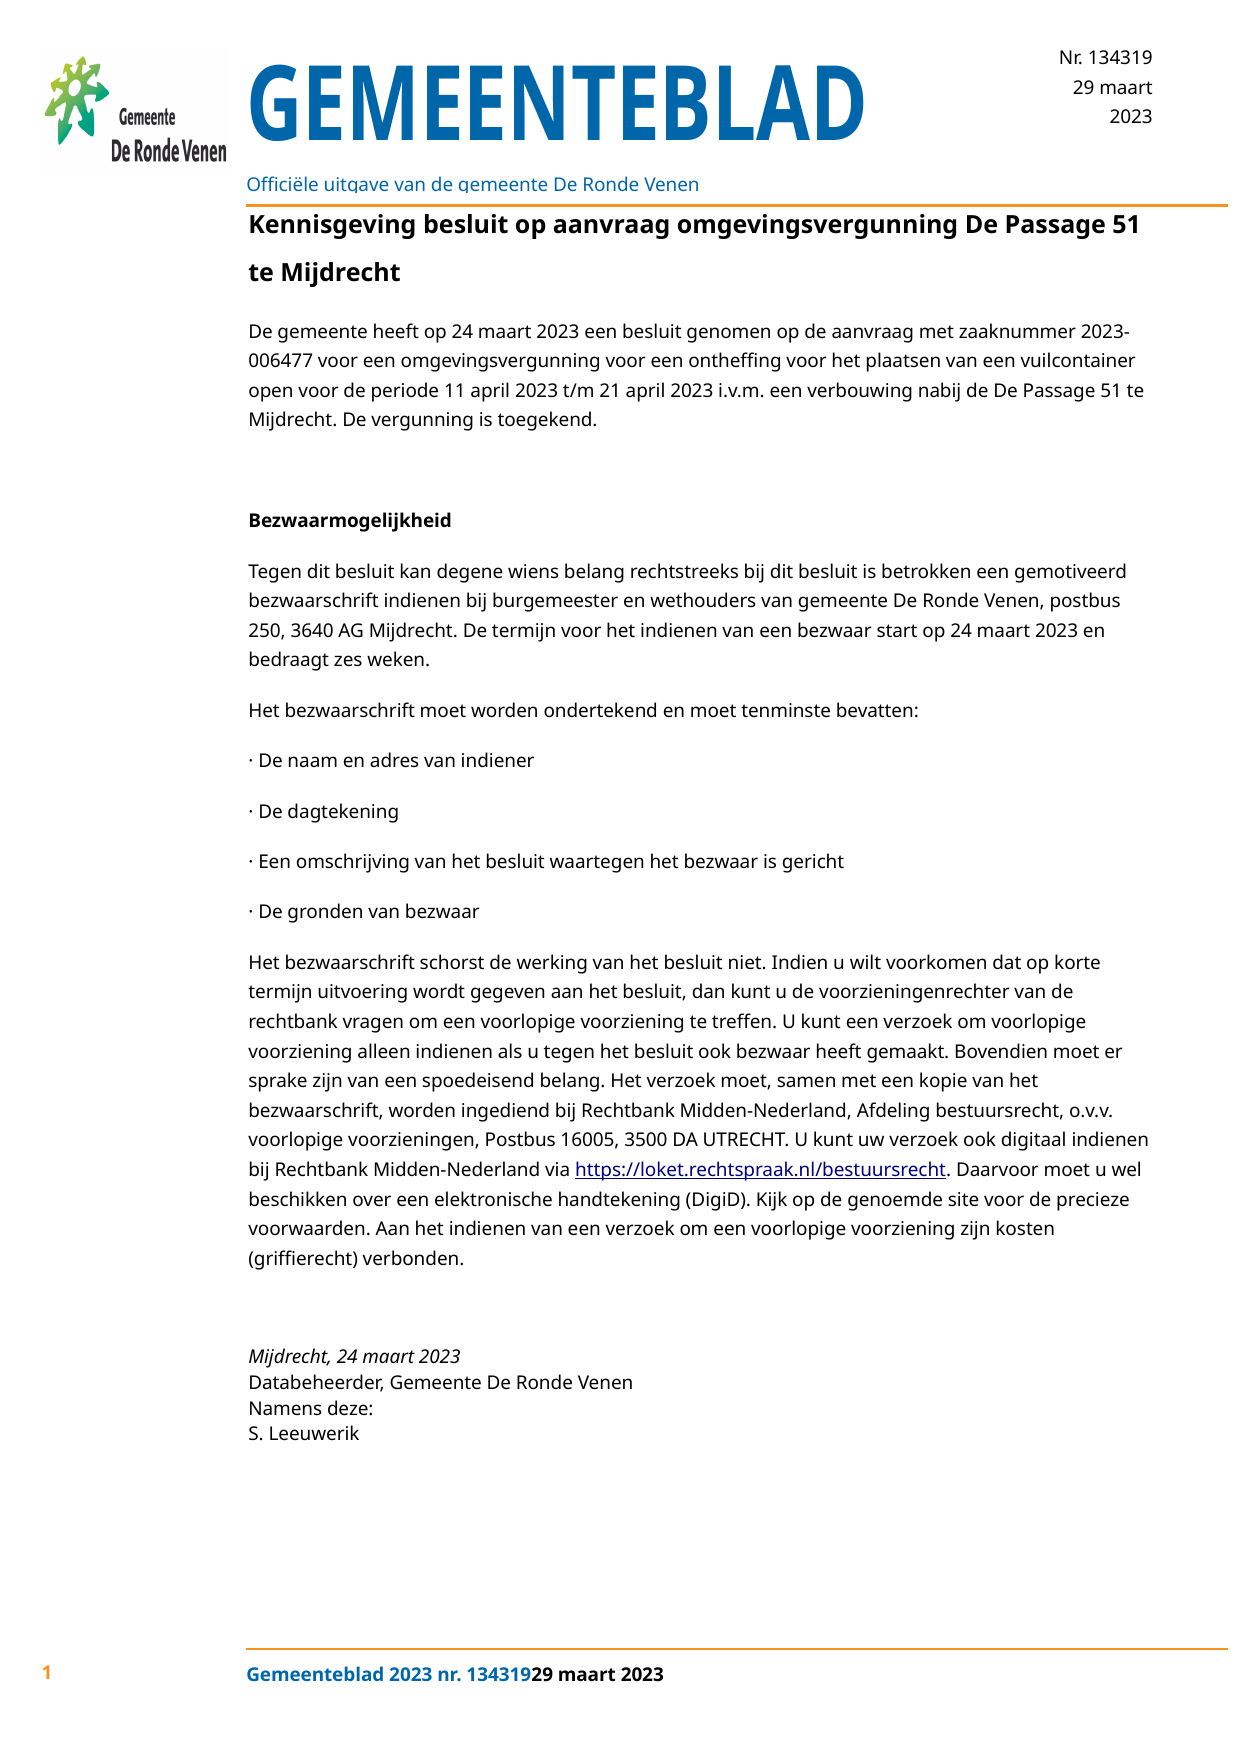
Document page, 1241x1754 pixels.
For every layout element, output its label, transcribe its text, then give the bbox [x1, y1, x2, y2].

text · Een omschrijving van het besluit waartegen het bezwaar is gericht [248, 848, 1152, 874]
text · De dagtekening [248, 798, 1152, 824]
text Tegen dit besluit kan degene wiens belang rechtstreeks bij dit besluit is betrokken een gemotiveerd bezwaarschrift indienen bij burgemeester en wethouders van gemeente De Ronde Venen, postbus 250, 3640 AG Mijdrecht. De termijn voor het indienen van een bezwaar start op 24 maart 2023 en bedraagt zes weken. [248, 558, 1152, 672]
text Het bezwaarschrift moet worden ondertekend en moet tenminste bevatten: [248, 697, 1152, 723]
text Het bezwaarschrift schorst de werking van het besluit niet. Indien u wilt voorkomen dat op korte termijn uitvoering wordt gegeven aan het besluit, dan kunt u de voorzieningenrechter van de rechtbank vragen om een voorlopige voorziening te treffen. U kunt een verzoek om voorlopige voorziening alleen indienen als u tegen het besluit ook bezwaar heeft gemaakt. Bovendien moet er sprake zijn van een spoedeisend belang. Het verzoek moet, samen met een kopie van het bezwaarschrift, worden ingediend bij Rechtbank Midden-Nederland, Afdeling bestuursrecht, o.v.v. voorlopige voorzieningen, Postbus 16005, 3500 DA UTRECHT. U kunt uw verzoek ook digitaal indienen bij Rechtbank Midden-Nederland via https://loket.rechtspraak.nl/bestuursrecht. Daarvoor moet u wel beschikken over een elektronische handtekening (DigiD). Kijk op de genoemde site voor de precieze voorwaarden. Aan het indienen van een verzoek om een voorlopige voorziening zijn kosten (griffierecht) verbonden. [248, 949, 1152, 1271]
text Kennisgeving besluit op aanvraag omgevingsvergunning De Passage 51 te Mijdrecht [248, 207, 1152, 288]
text S. Leeuwerik [248, 1420, 1152, 1446]
text Bezwaarmogelijkheid [248, 507, 1152, 533]
text Namens deze: [248, 1395, 1152, 1420]
picture [41, 47, 231, 172]
text Mijdrecht, 24 maart 2023 [248, 1343, 1152, 1369]
text · De gronden van bezwaar [248, 899, 1152, 924]
text Databeheerder, Gemeente De Ronde Venen [248, 1369, 1152, 1395]
text De gemeente heeft op 24 maart 2023 een besluit genomen op de aanvraag met zaaknummer 2023-006477 voor een omgevingsvergunning voor een ontheffing voor het plaatsen van een vuilcontainer open voor de periode 11 april 2023 t/m 21 april 2023 i.v.m. een verbouwing nabij de De Passage 51 te Mijdrecht. De vergunning is toegekend. [248, 318, 1152, 432]
text · De naam en adres van indiener [248, 747, 1152, 773]
